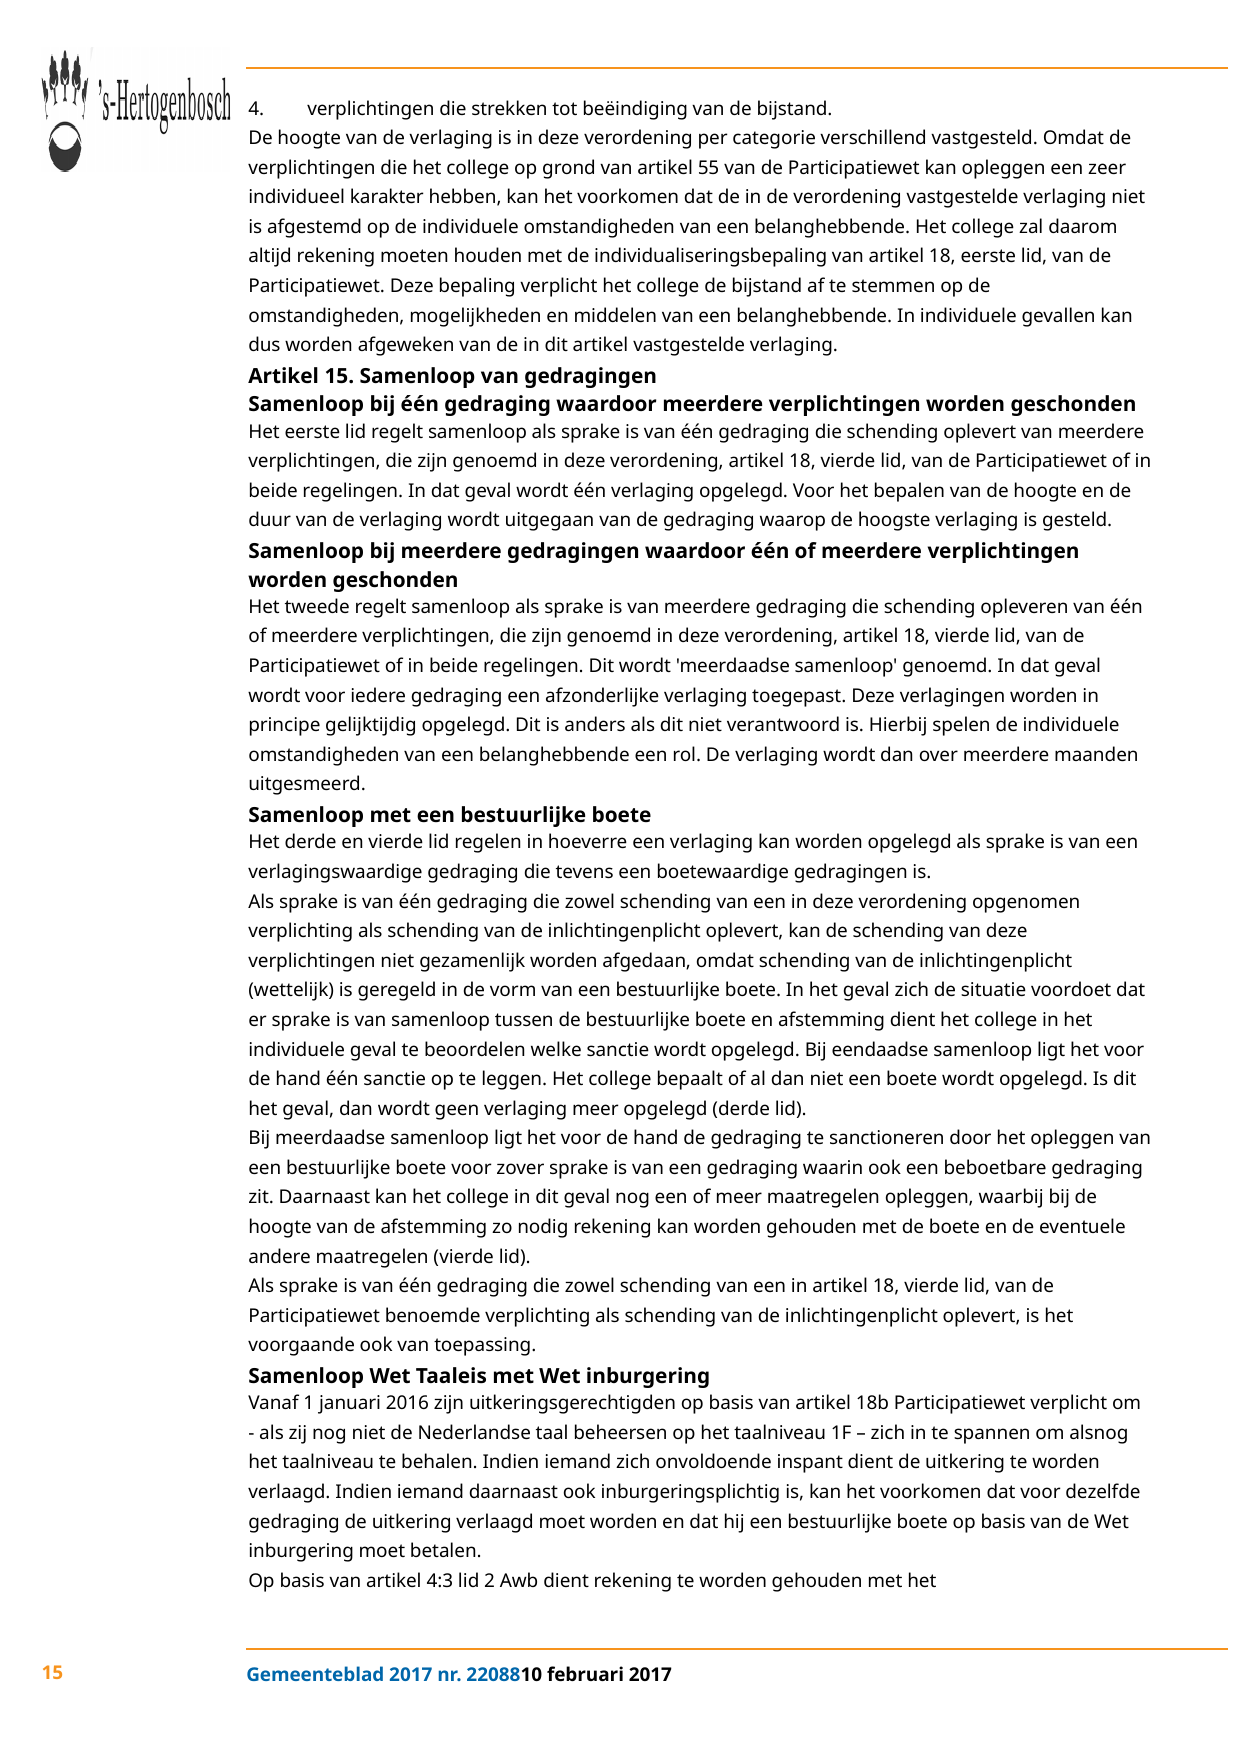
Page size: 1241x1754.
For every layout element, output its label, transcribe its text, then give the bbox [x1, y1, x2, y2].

text Het derde en vierde lid regelen in hoeverre een verlaging kan worden opgelegd als sprake is van een verlagingswaardige gedraging die tevens een boetewaardige gedragingen is. [248, 829, 1152, 884]
list verplichtingen die strekken tot beëindiging van de bijstand. [248, 95, 1152, 121]
text Het tweede regelt samenloop als sprake is van meerdere gedraging die schending opleveren van één of meerdere verplichtingen, die zijn genoemd in deze verordening, artikel 18, vierde lid, van de Participatiewet of in beide regelingen. Dit wordt 'meerdaadse samenloop' genoemd. In dat geval wordt voor iedere gedraging een afzonderlijke verlaging toegepast. Deze verlagingen worden in principe gelijktijdig opgelegd. Dit is anders als dit niet verantwoord is. Hierbij spelen de individuele omstandigheden van een belanghebbende een rol. De verlaging wordt dan over meerdere maanden uitgesmeerd. [248, 593, 1152, 796]
text Samenloop Wet Taaleis met Wet inburgering [248, 1361, 1152, 1389]
text Vanaf 1 januari 2016 zijn uitkeringsgerechtigden op basis van artikel 18b Participatiewet verplicht om - als zij nog niet de Nederlandse taal beheersen op het taalniveau 1F – zich in te spannen om alsnog het taalniveau te behalen. Indien iemand zich onvoldoende inspant dient de uitkering te worden verlaagd. Indien iemand daarnaast ook inburgeringsplichtig is, kan het voorkomen dat voor dezelfde gedraging de uitkering verlaagd moet worden en dat hij een bestuurlijke boete op basis van de Wet inburgering moet betalen. [248, 1389, 1152, 1563]
text Het eerste lid regelt samenloop als sprake is van één gedraging die schending oplevert van meerdere verplichtingen, die zijn genoemd in deze verordening, artikel 18, vierde lid, van de Participatiewet of in beide regelingen. In dat geval wordt één verlaging opgelegd. Voor het bepalen van de hoogte en de duur van de verlaging wordt uitgegaan van de gedraging waarop de hoogste verlaging is gesteld. [248, 418, 1152, 532]
text De hoogte van de verlaging is in deze verordening per categorie verschillend vastgesteld. Omdat de verplichtingen die het college op grond van artikel 55 van de Participatiewet kan opleggen een zeer individueel karakter hebben, kan het voorkomen dat de in de verordening vastgestelde verlaging niet is afgestemd op de individuele omstandigheden van een belanghebbende. Het college zal daarom altijd rekening moeten houden met de individualiseringsbepaling van artikel 18, eerste lid, van de Participatiewet. Deze bepaling verplicht het college de bijstand af te stemmen op de omstandigheden, mogelijkheden en middelen van een belanghebbende. In individuele gevallen kan dus worden afgeweken van de in dit artikel vastgestelde verlaging. [248, 124, 1152, 357]
picture [41, 47, 231, 172]
text Als sprake is van één gedraging die zowel schending van een in deze verordening opgenomen verplichting als schending van de inlichtingenplicht oplevert, kan de schending van deze verplichtingen niet gezamenlijk worden afgedaan, omdat schending van de inlichtingenplicht (wettelijk) is geregeld in de vorm van een bestuurlijke boete. In het geval zich de situatie voordoet dat er sprake is van samenloop tussen de bestuurlijke boete en afstemming dient het college in het individuele geval te beoordelen welke sanctie wordt opgelegd. Bij eendaadse samenloop ligt het voor de hand één sanctie op te leggen. Het college bepaalt of al dan niet een boete wordt opgelegd. Is dit het geval, dan wordt geen verlaging meer opgelegd (derde lid). [248, 888, 1152, 1121]
text Bij meerdaadse samenloop ligt het voor de hand de gedraging te sanctioneren door het opleggen van een bestuurlijke boete voor zover sprake is van een gedraging waarin ook een beboetbare gedraging zit. Daarnaast kan het college in dit geval nog een of meer maatregelen opleggen, waarbij bij de hoogte van de afstemming zo nodig rekening kan worden gehouden met de boete en de eventuele andere maatregelen (vierde lid). [248, 1124, 1152, 1268]
text Als sprake is van één gedraging die zowel schending van een in artikel 18, vierde lid, van de Participatiewet benoemde verplichting als schending van de inlichtingenplicht oplevert, is het voorgaande ook van toepassing. [248, 1272, 1152, 1357]
text Samenloop met een bestuurlijke boete [248, 800, 1152, 829]
text Op basis van artikel 4:3 lid 2 Awb dient rekening te worden gehouden met het [248, 1567, 1152, 1593]
text Samenloop bij meerdere gedragingen waardoor één of meerdere verplichtingen worden geschonden [248, 536, 1152, 593]
text Artikel 15. Samenloop van gedragingen [248, 361, 1152, 389]
text Samenloop bij één gedraging waardoor meerdere verplichtingen worden geschonden [248, 389, 1152, 418]
